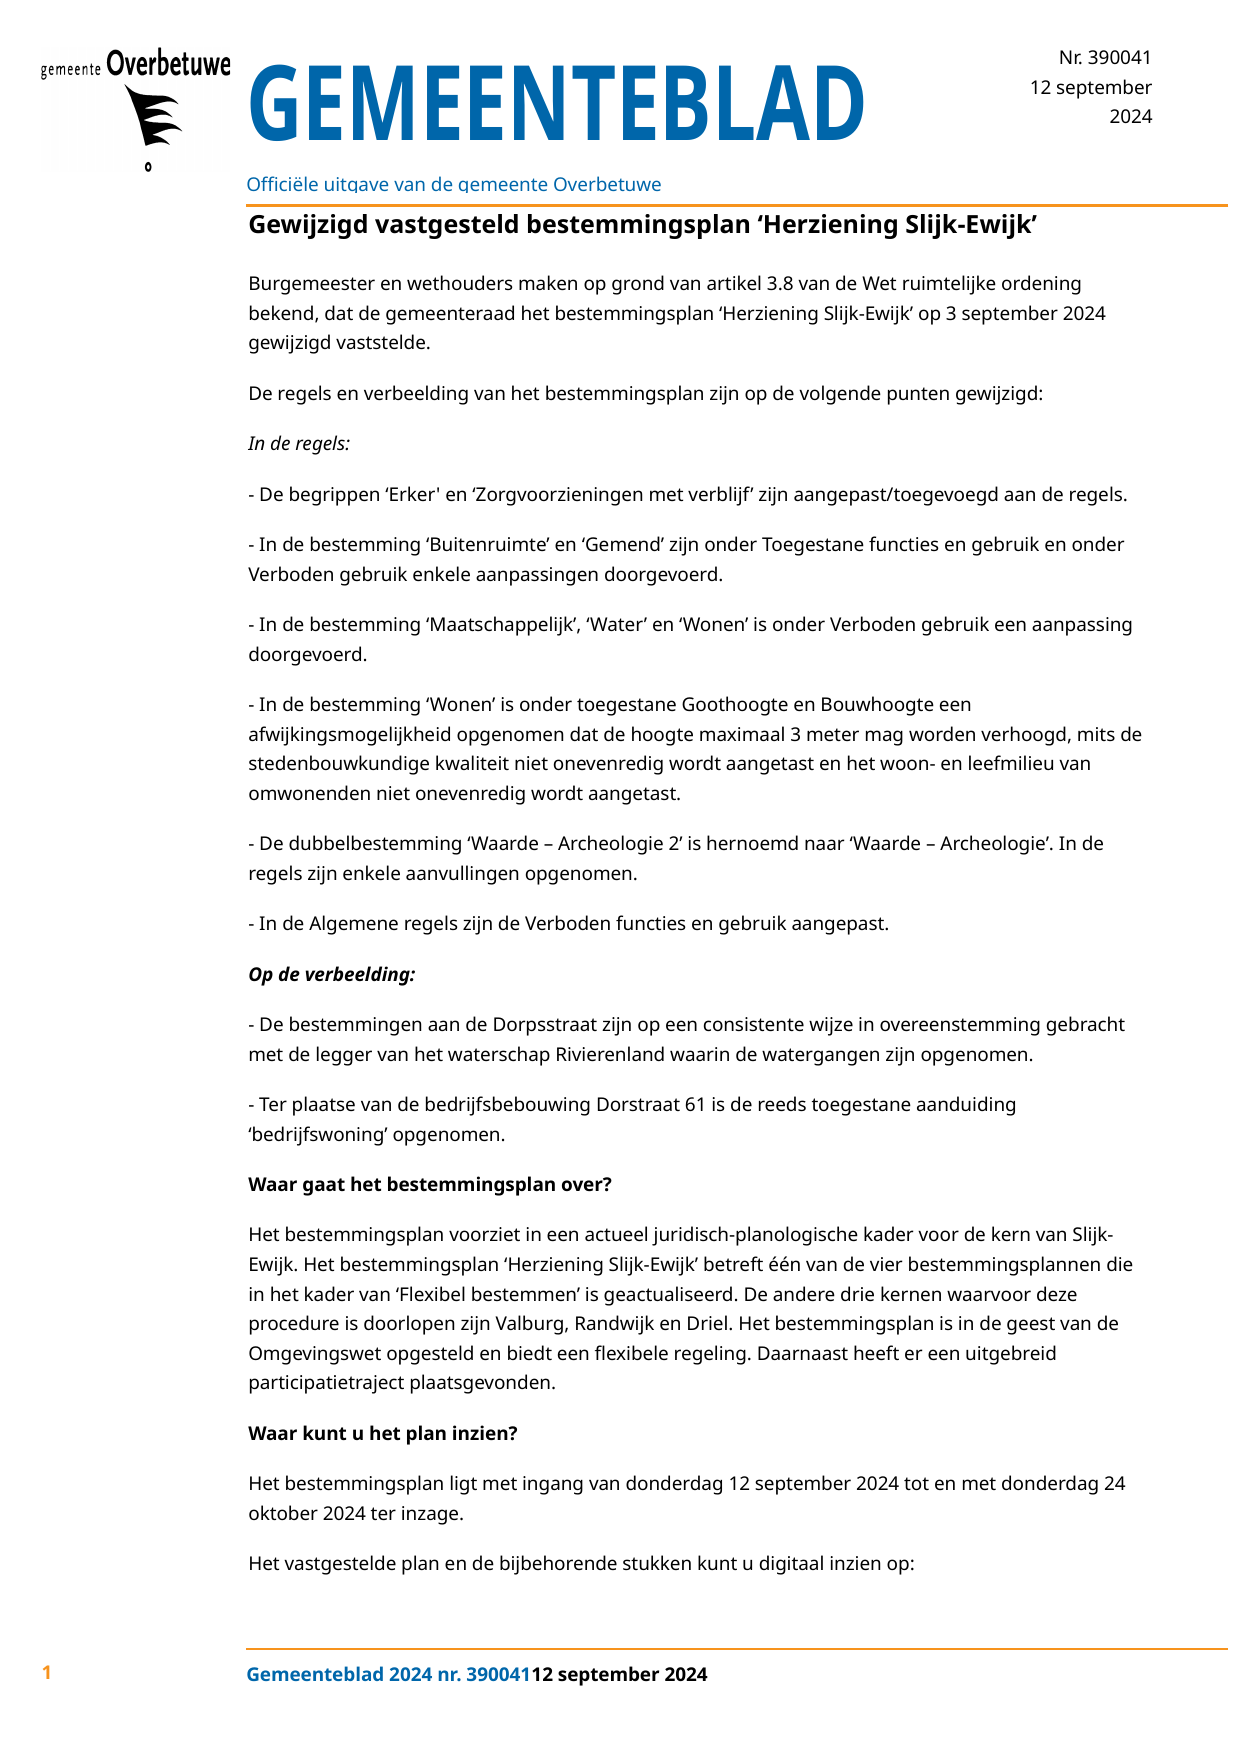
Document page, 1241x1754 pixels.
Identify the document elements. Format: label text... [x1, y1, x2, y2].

text - De bestemmingen aan de Dorpsstraat zijn op een consistente wijze in overeenstemming gebracht met de legger van het waterschap Rivierenland waarin de watergangen zijn opgenomen. [248, 1011, 1152, 1066]
text - In de bestemming ‘Maatschappelijk’, ‘Water’ en ‘Wonen’ is onder Verboden gebruik een aanpassing doorgevoerd. [248, 611, 1152, 666]
text - De dubbelbestemming ‘Waarde – Archeologie 2’ is hernoemd naar ‘Waarde – Archeologie’. In de regels zijn enkele aanvullingen opgenomen. [248, 830, 1152, 886]
text Het vastgestelde plan en de bijbehorende stukken kunt u digitaal inzien op: [248, 1550, 1152, 1576]
text - In de Algemene regels zijn de Verboden functies en gebruik aangepast. [248, 910, 1152, 936]
text De regels en verbeelding van het bestemmingsplan zijn op de volgende punten gewijzigd: [248, 380, 1152, 406]
text Het bestemmingsplan ligt met ingang van donderdag 12 september 2024 tot en met donderdag 24 oktober 2024 ter inzage. [248, 1470, 1152, 1526]
picture [41, 47, 231, 172]
text - De begrippen ‘Erker' en ‘Zorgvoorzieningen met verblijf’ zijn aangepast/toegevoegd aan de regels. [248, 481, 1152, 506]
text - In de bestemming ‘Wonen’ is onder toegestane Goothoogte en Bouwhoogte een afwijkingsmogelijkheid opgenomen dat de hoogte maximaal 3 meter mag worden verhoogd, mits de stedenbouwkundige kwaliteit niet onevenredig wordt aangetast en het woon- en leefmilieu van omwonenden niet onevenredig wordt aangetast. [248, 691, 1152, 806]
text - In de bestemming ‘Buitenruimte’ en ‘Gemend’ zijn onder Toegestane functies en gebruik en onder Verboden gebruik enkele aanpassingen doorgevoerd. [248, 531, 1152, 586]
text Waar kunt u het plan inzien? [248, 1420, 1152, 1446]
text - Ter plaatse van de bedrijfsbebouwing Dorstraat 61 is de reeds toegestane aanduiding ‘bedrijfswoning’ opgenomen. [248, 1091, 1152, 1146]
text Waar gaat het bestemmingsplan over? [248, 1171, 1152, 1197]
text In de regels: [248, 430, 1152, 456]
text Het bestemmingsplan voorziet in een​ actueel juridisch-planologische kader voor de kern van Slijk-Ewijk. Het bestemmingsplan ‘Herziening Slijk-Ewijk’ betreft één van de vier bestemmingsplannen die in het kader van ‘Flexibel bestemmen’ is geactualiseerd. De andere drie kernen waarvoor deze procedure is doorlopen zijn Valburg, Randwijk en Driel. Het bestemmingsplan is in de geest van de Omgevingswet opgesteld en biedt een flexibele regeling. Daarnaast heeft er een uitgebreid participatietraject plaatsgevonden. [248, 1222, 1152, 1395]
text Op de verbeelding: [248, 961, 1152, 986]
text Burgemeester en wethouders maken op grond van artikel 3.8 van de Wet ruimtelijke ordening bekend, dat de gemeenteraad het bestemmingsplan ‘Herziening Slijk-Ewijk’ op 3 september 2024 gewijzigd vaststelde. [248, 270, 1152, 355]
text Gewijzigd vastgesteld bestemmingsplan ‘Herziening Slijk-Ewijk’ [248, 207, 1152, 241]
